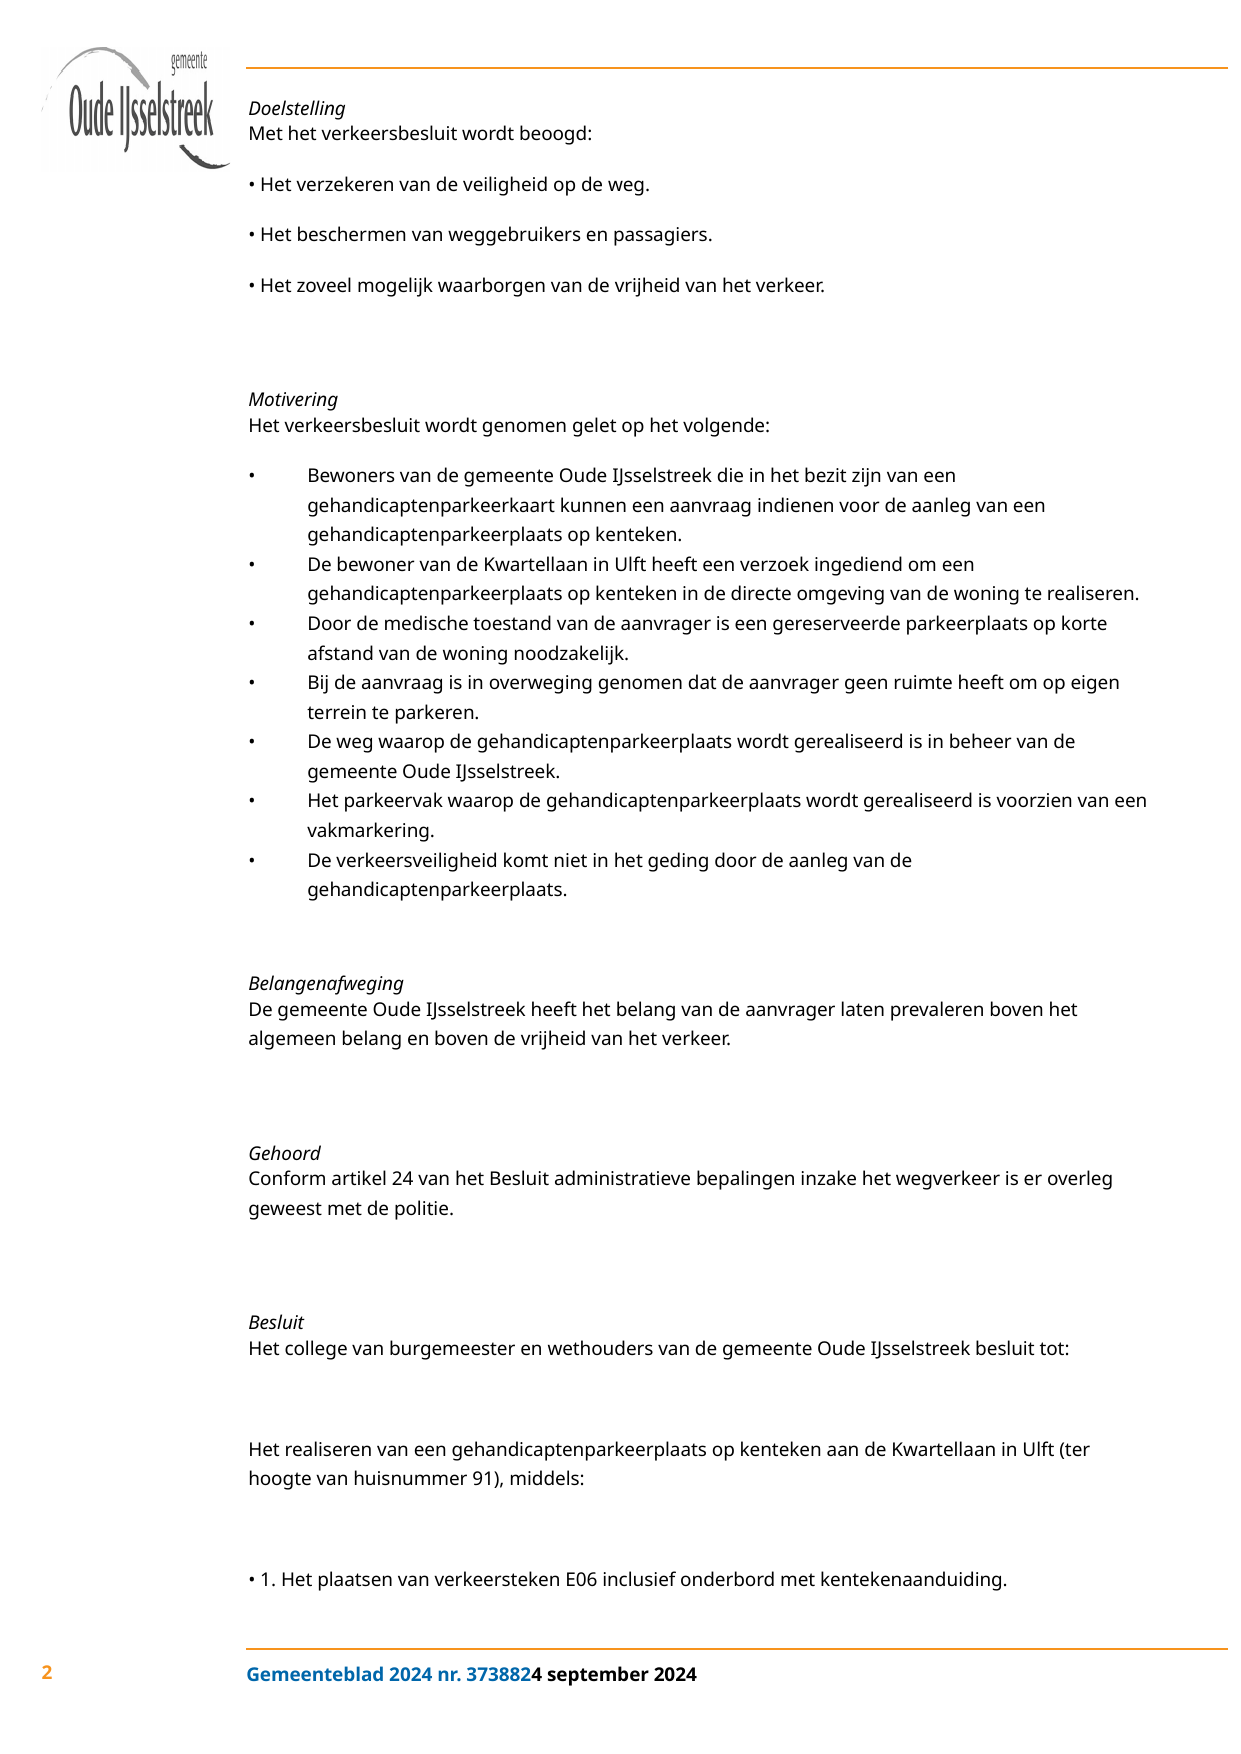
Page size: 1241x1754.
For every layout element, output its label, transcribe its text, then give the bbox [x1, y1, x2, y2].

text Doelstelling [248, 95, 1152, 121]
text Besluit [248, 1309, 1152, 1335]
list Bij de aanvraag is in overweging genomen dat de aanvrager geen ruimte heeft om op eigen terrein te parkeren. [248, 669, 1152, 725]
text • Het beschermen van weggebruikers en passagiers. [248, 221, 1152, 247]
text Belangenafweging [248, 970, 1152, 996]
list Het parkeervak waarop de gehandicaptenparkeerplaats wordt gerealiseerd is voorzien van een vakmarkering. [248, 788, 1152, 843]
text Met het verkeersbesluit wordt beoogd: [248, 121, 1152, 146]
text • Het zoveel mogelijk waarborgen van de vrijheid van het verkeer. [248, 272, 1152, 297]
text Gehoord [248, 1140, 1152, 1165]
list De bewoner van de Kwartellaan in Ulft heeft een verzoek ingediend om een gehandicaptenparkeerplaats op kenteken in de directe omgeving van de woning te realiseren. [248, 551, 1152, 606]
text • 1. Het plaatsen van verkeersteken E06 inclusief onderbord met kentekenaanduiding. [248, 1566, 1152, 1592]
text Het verkeersbesluit wordt genomen gelet op het volgende: [248, 412, 1152, 438]
list De weg waarop de gehandicaptenparkeerplaats wordt gerealiseerd is in beheer van de gemeente Oude IJsselstreek. [248, 728, 1152, 784]
text Het college van burgemeester en wethouders van de gemeente Oude IJsselstreek besluit tot: [248, 1335, 1152, 1361]
text • Het verzekeren van de veiligheid op de weg. [248, 171, 1152, 197]
picture [41, 47, 231, 172]
text De gemeente Oude IJsselstreek heeft het belang van de aanvrager laten prevaleren boven het algemeen belang en boven de vrijheid van het verkeer. [248, 996, 1152, 1051]
text Motivering [248, 386, 1152, 412]
text Conform artikel 24 van het Besluit administratieve bepalingen inzake het wegverkeer is er overleg geweest met de politie. [248, 1165, 1152, 1221]
list De verkeersveiligheid komt niet in het geding door de aanleg van de gehandicaptenparkeerplaats. [248, 847, 1152, 902]
list Bewoners van de gemeente Oude IJsselstreek die in het bezit zijn van een gehandicaptenparkeerkaart kunnen een aanvraag indienen voor de aanleg van een gehandicaptenparkeerplaats op kenteken. [248, 462, 1152, 547]
list Door de medische toestand van de aanvrager is een gereserveerde parkeerplaats op korte afstand van de woning noodzakelijk. [248, 610, 1152, 666]
text Het realiseren van een gehandicaptenparkeerplaats op kenteken aan de Kwartellaan in Ulft (ter hoogte van huisnummer 91), middels: [248, 1436, 1152, 1491]
